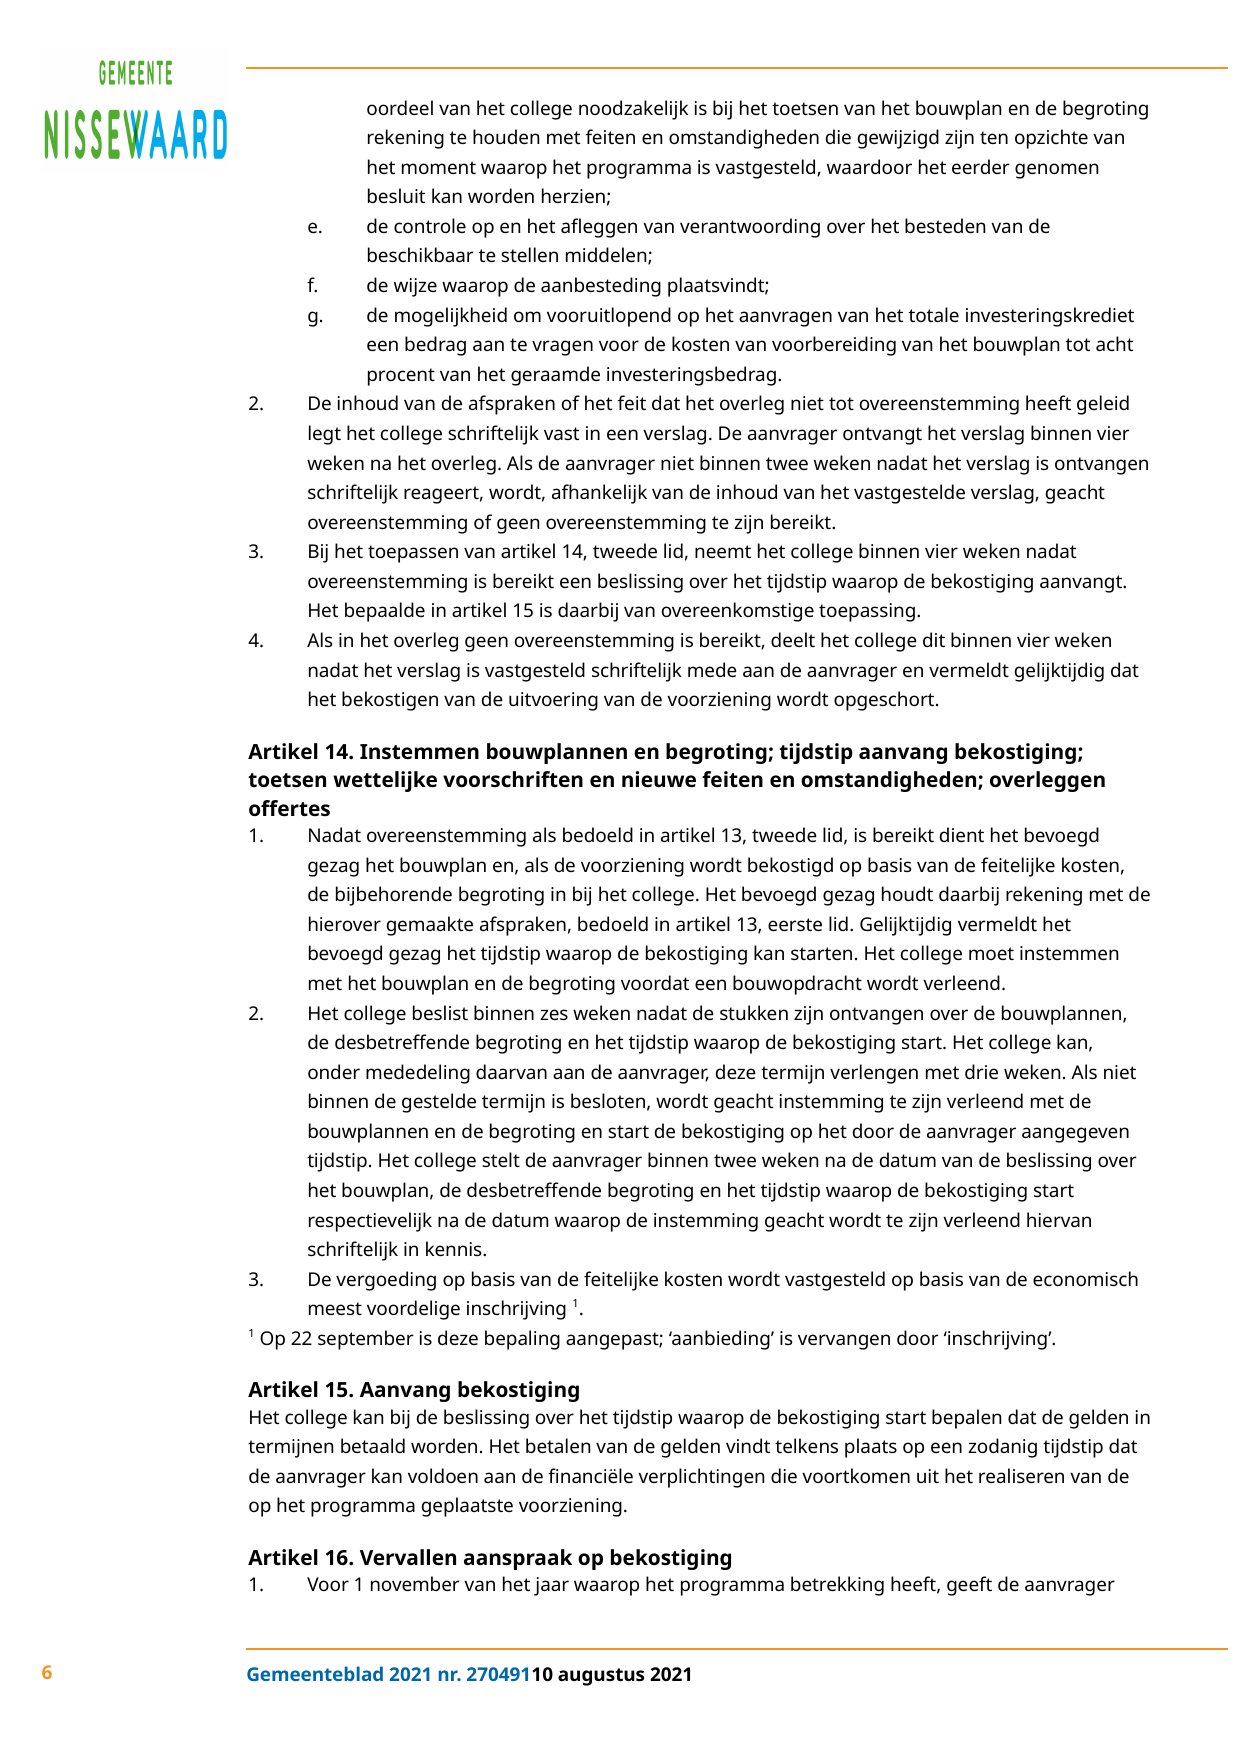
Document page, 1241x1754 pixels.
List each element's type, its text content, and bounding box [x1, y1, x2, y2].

list de controle op en het afleggen van verantwoording over het besteden van de beschikbaar te stellen middelen; [307, 213, 1152, 268]
text Het college kan bij de beslissing over het tijdstip waarop de bekostiging start bepalen dat de gelden in termijnen betaald worden. Het betalen van de gelden vindt telkens plaats op een zodanig tijdstip dat de aanvrager kan voldoen aan de financiële verplichtingen die voortkomen uit het realiseren van de op het programma geplaatste voorziening. [248, 1404, 1152, 1518]
list Als in het overleg geen overeenstemming is bereikt, deelt het college dit binnen vier weken nadat het verslag is vastgesteld schriftelijk mede aan de aanvrager en vermeldt gelijktijdig dat het bekostigen van de uitvoering van de voorziening wordt opgeschort. [248, 627, 1152, 712]
text 1 Op 22 september is deze bepaling aangepast; ‘aanbieding’ is vervangen door ‘inschrijving’. [248, 1325, 1152, 1351]
text Artikel 16. Vervallen aanspraak op bekostiging [248, 1543, 1152, 1572]
list de mogelijkheid om vooruitlopend op het aanvragen van het totale investeringskrediet een bedrag aan te vragen voor de kosten van voorbereiding van het bouwplan tot acht procent van het geraamde investeringsbedrag. [307, 302, 1152, 387]
text Artikel 15. Aanvang bekostiging [248, 1376, 1152, 1404]
list oordeel van het college noodzakelijk is bij het toetsen van het bouwplan en de begroting rekening te houden met feiten en omstandigheden die gewijzigd zijn ten opzichte van het moment waarop het programma is vastgesteld, waardoor het eerder genomen besluit kan worden herzien; [307, 95, 1152, 209]
list Nadat overeenstemming als bedoeld in artikel 13, tweede lid, is bereikt dient het bevoegd gezag het bouwplan en, als de voorziening wordt bekostigd op basis van de feitelijke kosten, de bijbehorende begroting in bij het college. Het bevoegd gezag houdt daarbij rekening met de hierover gemaakte afspraken, bedoeld in artikel 13, eerste lid. Gelijktijdig vermeldt het bevoegd gezag het tijdstip waarop de bekostiging kan starten. Het college moet instemmen met het bouwplan en de begroting voordat een bouwopdracht wordt verleend. [248, 822, 1152, 996]
list De vergoeding op basis van de feitelijke kosten wordt vastgesteld op basis van de economisch meest voordelige inschrijving 1. [248, 1266, 1152, 1321]
list Het college beslist binnen zes weken nadat de stukken zijn ontvangen over de bouwplannen, de desbetreffende begroting en het tijdstip waarop de bekostiging start. Het college kan, onder mededeling daarvan aan de aanvrager, deze termijn verlengen met drie weken. Als niet binnen de gestelde termijn is besloten, wordt geacht instemming te zijn verleend met de bouwplannen en de begroting en start de bekostiging op het door de aanvrager aangegeven tijdstip. Het college stelt de aanvrager binnen twee weken na de datum van de beslissing over het bouwplan, de desbetreffende begroting en het tijdstip waarop de bekostiging start respectievelijk na de datum waarop de instemming geacht wordt te zijn verleend hiervan schriftelijk in kennis. [248, 1000, 1152, 1262]
list Voor 1 november van het jaar waarop het programma betrekking heeft, geeft de aanvrager [248, 1572, 1152, 1597]
list Bij het toepassen van artikel 14, tweede lid, neemt het college binnen vier weken nadat overeenstemming is bereikt een beslissing over het tijdstip waarop de bekostiging aanvangt. Het bepaalde in artikel 15 is daarbij van overeenkomstige toepassing. [248, 538, 1152, 623]
text Artikel 14. Instemmen bouwplannen en begroting; tijdstip aanvang bekostiging; toetsen wettelijke voorschriften en nieuwe feiten en omstandigheden; overleggen offertes [248, 737, 1152, 822]
list de wijze waarop de aanbesteding plaatsvindt; [307, 272, 1152, 298]
picture [41, 47, 231, 172]
list De inhoud van de afspraken of het feit dat het overleg niet tot overeenstemming heeft geleid legt het college schriftelijk vast in een verslag. De aanvrager ontvangt het verslag binnen vier weken na het overleg. Als de aanvrager niet binnen twee weken nadat het verslag is ontvangen schriftelijk reageert, wordt, afhankelijk van de inhoud van het vastgestelde verslag, geacht overeenstemming of geen overeenstemming te zijn bereikt. [248, 391, 1152, 535]
